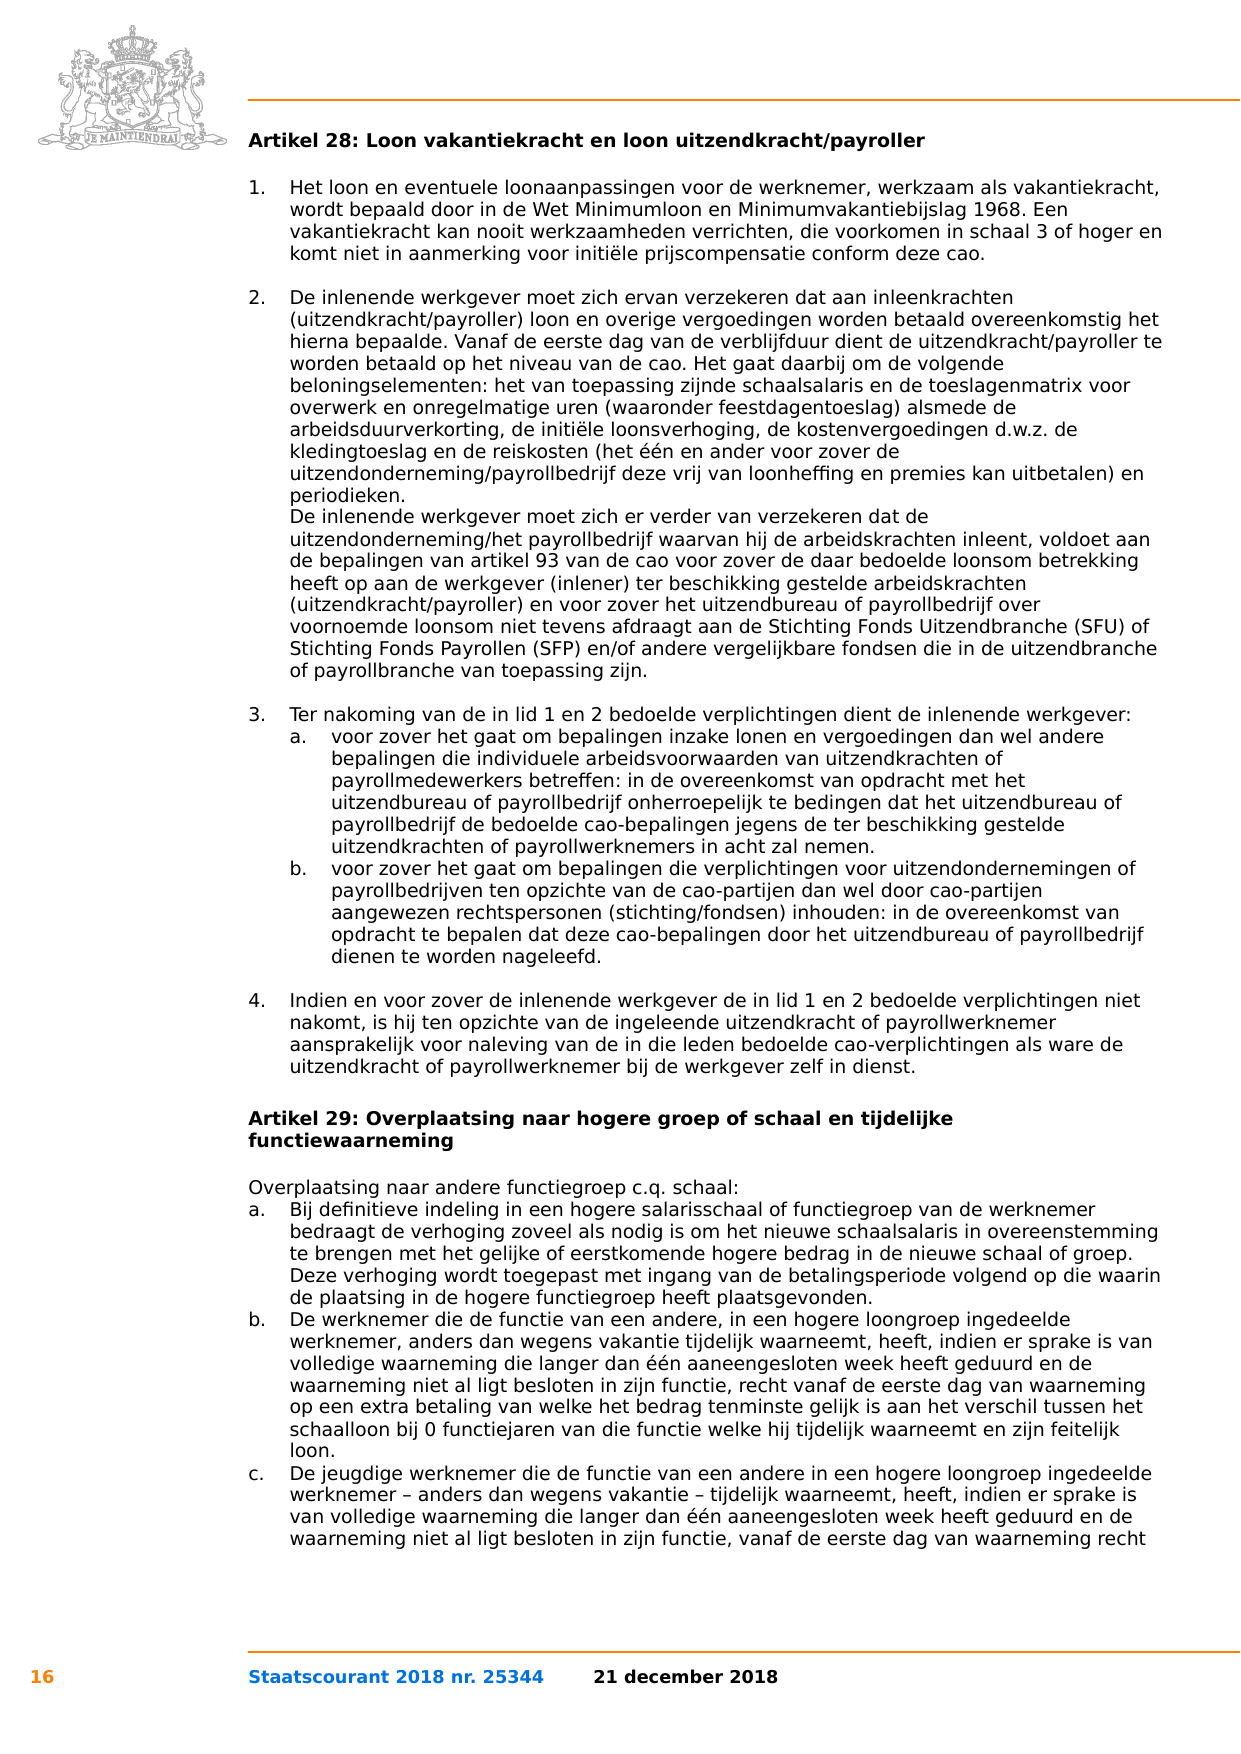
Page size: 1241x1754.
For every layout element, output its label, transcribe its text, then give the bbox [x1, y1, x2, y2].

text Overplaatsing naar andere functiegroep c.q. schaal: [248, 1177, 1163, 1199]
text 4. Indien en voor zover de inlenende werkgever de in lid 1 en 2 bedoelde verplichtingen niet nakomt, is hij ten opzichte van de ingeleende uitzendkracht of payrollwerknemer aansprakelijk voor naleving van de in die leden bedoelde cao-verplichtingen als ware de uitzendkracht of payrollwerknemer bij de werkgever zelf in dienst. [248, 990, 1163, 1078]
text De inlenende werkgever moet zich er verder van verzekeren dat de uitzendonderneming/het payrollbedrijf waarvan hij de arbeidskrachten inleent, voldoet aan de bepalingen van artikel 93 van de cao voor zover de daar bedoelde loonsom betrekking heeft op aan de werkgever (inlener) ter beschikking gestelde arbeidskrachten (uitzendkracht/payroller) en voor zover het uitzendbureau of payrollbedrijf over voornoemde loonsom niet tevens afdraagt aan de Stichting Fonds Uitzendbranche (SFU) of Stichting Fonds Payrollen (SFP) en/of andere vergelijkbare fondsen die in de uitzendbranche of payrollbranche van toepassing zijn. [289, 506, 1163, 682]
text c. De jeugdige werknemer die de functie van een andere in een hogere loongroep ingedeelde werknemer – anders dan wegens vakantie – tijdelijk waarneemt, heeft, indien er sprake is van volledige waarneming die langer dan één aaneengesloten week heeft geduurd en de waarneming niet al ligt besloten in zijn functie, vanaf de eerste dag van waarneming recht [248, 1462, 1163, 1550]
subtitle Artikel 29: Overplaatsing naar hogere groep of schaal en tijdelijke functiewaarneming [248, 1108, 1163, 1152]
picture [38, 25, 227, 150]
subtitle Artikel 28: Loon vakantiekracht en loon uitzendkracht/payroller [248, 130, 1163, 152]
text b. voor zover het gaat om bepalingen die verplichtingen voor uitzendondernemingen of payrollbedrijven ten opzichte van de cao-partijen dan wel door cao-partijen aangewezen rechtspersonen (stichting/fondsen) inhouden: in de overeenkomst van opdracht te bepalen dat deze cao-bepalingen door het uitzendbureau of payrollbedrijf dienen te worden nageleefd. [289, 858, 1163, 968]
text a. Bij definitieve indeling in een hogere salarisschaal of functiegroep van de werknemer bedraagt de verhoging zoveel als nodig is om het nieuwe schaalsalaris in overeenstemming te brengen met het gelijke of eerstkomende hogere bedrag in de nieuwe schaal of groep. Deze verhoging wordt toegepast met ingang van de betalingsperiode volgend op die waarin de plaatsing in de hogere functiegroep heeft plaatsgevonden. [248, 1199, 1163, 1308]
text 1. Het loon en eventuele loonaanpassingen voor de werknemer, werkzaam als vakantiekracht, wordt bepaald door in de Wet Minimumloon en Minimumvakantiebijslag 1968. Een vakantiekracht kan nooit werkzaamheden verrichten, die voorkomen in schaal 3 of hoger en komt niet in aanmerking voor initiële prijscompensatie conform deze cao. [248, 177, 1163, 265]
text 2. De inlenende werkgever moet zich ervan verzekeren dat aan inleenkrachten (uitzendkracht/payroller) loon en overige vergoedingen worden betaald overeenkomstig het hierna bepaalde. Vanaf de eerste dag van de verblijfduur dient de uitzendkracht/payroller te worden betaald op het niveau van de cao. Het gaat daarbij om de volgende beloningselementen: het van toepassing zijnde schaalsalaris en de toeslagenmatrix voor overwerk en onregelmatige uren (waaronder feestdagentoeslag) alsmede de arbeidsduurverkorting, de initiële loonsverhoging, de kostenvergoedingen d.w.z. de kledingtoeslag en de reiskosten (het één en ander voor zover de uitzendonderneming/payrollbedrijf deze vrij van loonheffing en premies kan uitbetalen) en periodieken. [248, 287, 1163, 506]
text 3. Ter nakoming van de in lid 1 en 2 bedoelde verplichtingen dient de inlenende werkgever: [248, 704, 1163, 726]
text a. voor zover het gaat om bepalingen inzake lonen en vergoedingen dan wel andere bepalingen die individuele arbeidsvoorwaarden van uitzendkrachten of payrollmedewerkers betreffen: in de overeenkomst van opdracht met het uitzendbureau of payrollbedrijf onherroepelijk te bedingen dat het uitzendbureau of payrollbedrijf de bedoelde cao-bepalingen jegens de ter beschikking gestelde uitzendkrachten of payrollwerknemers in acht zal nemen. [289, 726, 1163, 858]
text b. De werknemer die de functie van een andere, in een hogere loongroep ingedeelde werknemer, anders dan wegens vakantie tijdelijk waarneemt, heeft, indien er sprake is van volledige waarneming die langer dan één aaneengesloten week heeft geduurd en de waarneming niet al ligt besloten in zijn functie, recht vanaf de eerste dag van waarneming op een extra betaling van welke het bedrag tenminste gelijk is aan het verschil tussen het schaalloon bij 0 functiejaren van die functie welke hij tijdelijk waarneemt en zijn feitelijk loon. [248, 1308, 1163, 1462]
